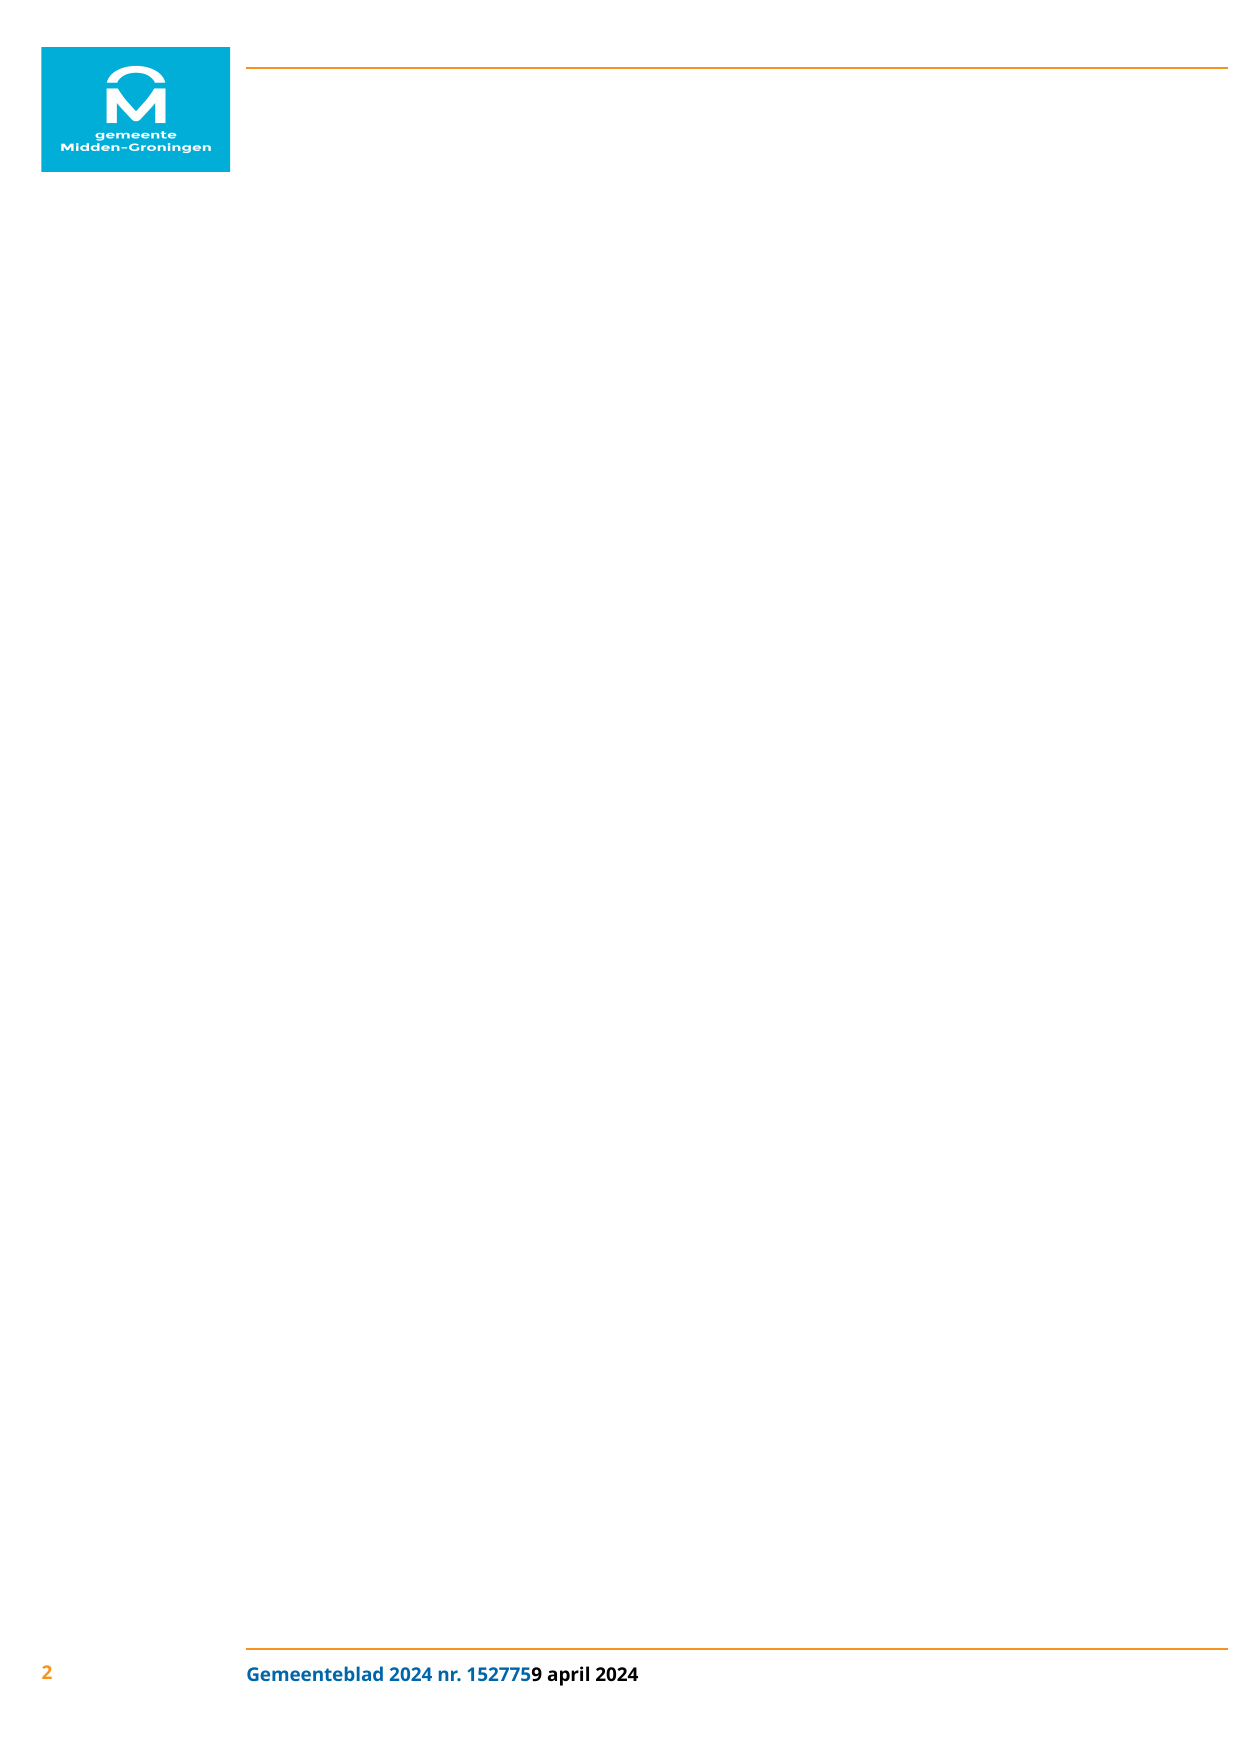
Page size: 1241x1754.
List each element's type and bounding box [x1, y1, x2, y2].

picture [108, 66, 164, 82]
picture [184, 146, 190, 153]
picture [107, 89, 165, 122]
